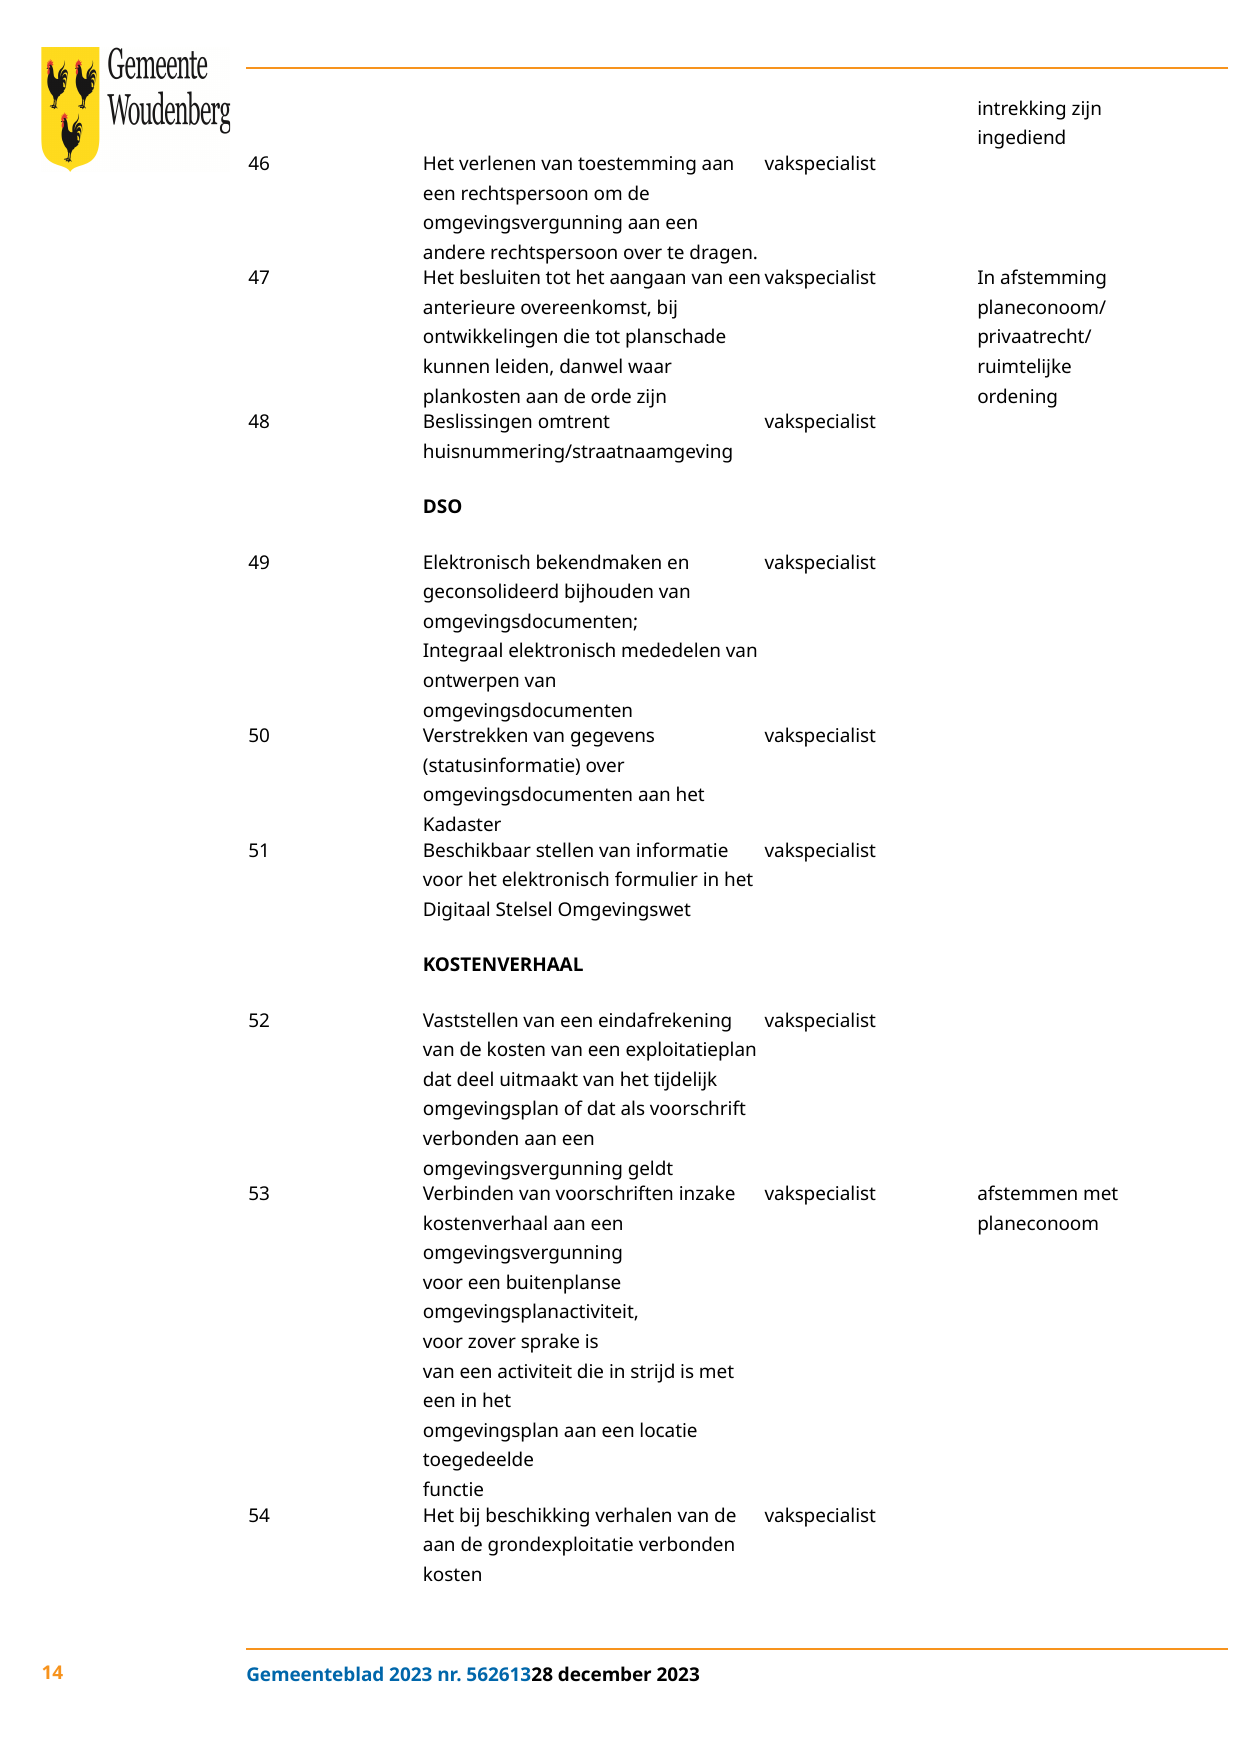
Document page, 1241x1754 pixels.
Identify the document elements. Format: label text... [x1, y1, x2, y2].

table_cell 49 [248, 549, 423, 722]
table_cell Het verlenen van toestemming aan een rechtspersoon om de omgevingsvergunning aan een andere rechtspersoon over te dragen. [423, 150, 764, 264]
table_cell [248, 95, 423, 150]
table_cell vakspecialist [764, 1180, 977, 1502]
table_cell [977, 723, 1152, 837]
table_cell intrekking zijn ingediend [977, 95, 1152, 150]
table_cell [977, 549, 1152, 722]
table_cell afstemmen met planeconoom [977, 1180, 1152, 1502]
table_cell [977, 409, 1152, 464]
table_cell [977, 150, 1152, 264]
table_cell vakspecialist [764, 150, 977, 264]
table_cell In afstemming planeconoom/ privaatrecht/ ruimtelijke ordening [977, 265, 1152, 409]
table_cell Het bij beschikking verhalen van de aan de grondexploitatie verbonden kosten [423, 1502, 764, 1587]
table_cell [248, 922, 423, 1007]
table_cell 53 [248, 1180, 423, 1502]
table_cell [977, 1007, 1152, 1180]
table_cell vakspecialist [764, 1502, 977, 1587]
table_cell DSO [423, 464, 1152, 549]
table_cell 46 [248, 150, 423, 264]
table_cell vakspecialist [764, 837, 977, 922]
table_cell Beslissingen omtrent huisnummering/straatnaamgeving [423, 409, 764, 464]
table_cell 50 [248, 723, 423, 837]
table_cell vakspecialist [764, 265, 977, 409]
table_cell vakspecialist [764, 1007, 977, 1180]
table_cell 54 [248, 1502, 423, 1587]
table_cell Vaststellen van een eindafrekening van de kosten van een exploitatieplan dat deel uitmaakt van het tijdelijk omgevingsplan of dat als voorschrift verbonden aan een omgevingsvergunning geldt [423, 1007, 764, 1180]
picture [41, 47, 231, 172]
table_cell [248, 464, 423, 549]
table_cell 48 [248, 409, 423, 464]
table_cell Beschikbaar stellen van informatie voor het elektronisch formulier in het Digitaal Stelsel Omgevingswet [423, 837, 764, 922]
table_cell Verbinden van voorschriften inzake kostenverhaal aan een omgevingsvergunning voor een buitenplanse omgevingsplanactiviteit, voor zover sprake is van een activiteit die in strijd is met een in het omgevingsplan aan een locatie toegedeelde functie [423, 1180, 764, 1502]
table_cell Verstrekken van gegevens (statusinformatie) over omgevingsdocumenten aan het Kadaster [423, 723, 764, 837]
table_cell [764, 95, 977, 150]
table_cell 52 [248, 1007, 423, 1180]
table_cell KOSTENVERHAAL [423, 922, 1152, 1007]
table_cell [977, 1502, 1152, 1587]
table_cell vakspecialist [764, 723, 977, 837]
table_cell vakspecialist [764, 409, 977, 464]
table_cell vakspecialist [764, 549, 977, 722]
table_cell 47 [248, 265, 423, 409]
table_cell 51 [248, 837, 423, 922]
table_cell Elektronisch bekendmaken en geconsolideerd bijhouden van omgevingsdocumenten; Integraal elektronisch mededelen van ontwerpen van omgevingsdocumenten [423, 549, 764, 722]
table_cell Het besluiten tot het aangaan van een anterieure overeenkomst, bij ontwikkelingen die tot planschade kunnen leiden, danwel waar plankosten aan de orde zijn [423, 265, 764, 409]
table_cell [977, 837, 1152, 922]
table_cell [423, 95, 764, 150]
